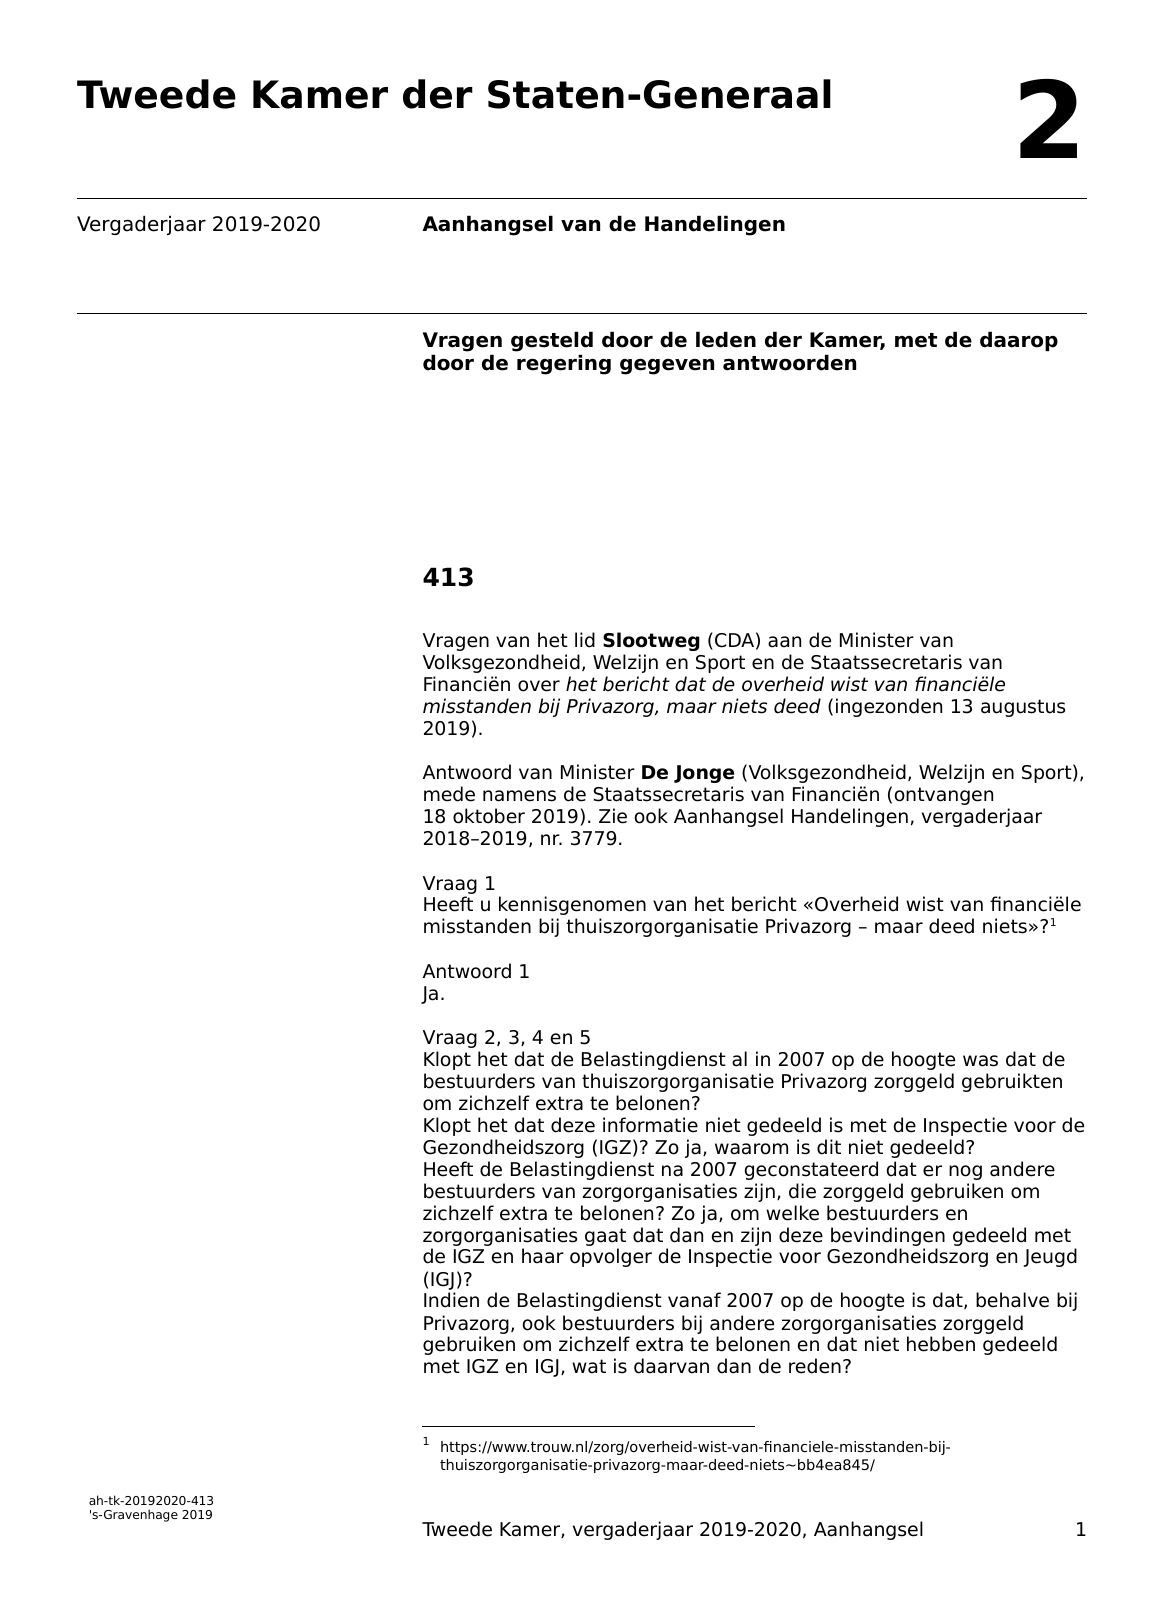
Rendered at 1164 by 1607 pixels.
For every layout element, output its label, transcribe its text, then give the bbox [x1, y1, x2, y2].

text Vragen van het lid Slootweg (CDA) aan de Minister van Volksgezondheid, Welzijn en Sport en de Staatssecretaris van Financiën over het bericht dat de overheid wist van financiële misstanden bij Privazorg, maar niets deed (ingezonden 13 augustus 2019). [422, 630, 1087, 740]
text Vraag 2, 3, 4 en 5 [422, 1027, 1087, 1049]
table_header 2 [886, 59, 1087, 198]
text Klopt het dat deze informatie niet gedeeld is met de Inspectie voor de Gezondheidszorg (IGZ)? Zo ja, waarom is dit niet gedeeld? [422, 1114, 1087, 1158]
table_header Tweede Kamer der Staten-Generaal [77, 59, 886, 198]
text Antwoord 1 [422, 961, 1087, 982]
table_cell Aanhangsel van de Handelingen [422, 199, 1087, 313]
table_cell [77, 314, 422, 375]
text ah-tk-20192020-413 [88, 1494, 323, 1508]
text Vraag 1 [422, 872, 1087, 894]
text Klopt het dat de Belastingdienst al in 2007 op de hoogte was dat de bestuurders van thuiszorgorganisatie Privazorg zorggeld gebruikten om zichzelf extra te belonen? [422, 1049, 1087, 1114]
text 's-Gravenhage 2019 [88, 1508, 323, 1522]
text Heeft de Belastingdienst na 2007 geconstateerd dat er nog andere bestuurders van zorgorganisaties zijn, die zorggeld gebruiken om zichzelf extra te belonen? Zo ja, om welke bestuurders en zorgorganisaties gaat dat dan en zijn deze bevindingen gedeeld met de IGZ en haar opvolger de Inspectie voor Gezondheidszorg en Jeugd (IGJ)? [422, 1158, 1087, 1290]
text Antwoord van Minister De Jonge (Volksgezondheid, Welzijn en Sport), mede namens de Staatssecretaris van Financiën (ontvangen 18 oktober 2019). Zie ook Aanhangsel Handelingen, vergaderjaar 2018–2019, nr. 3779. [422, 762, 1087, 850]
table_cell Vragen gesteld door de leden der Kamer, met de daarop door de regering gegeven antwoorden [422, 314, 1087, 375]
text Indien de Belastingdienst vanaf 2007 op de hoogte is dat, behalve bij Privazorg, ook bestuurders bij andere zorgorganisaties zorggeld gebruiken om zichzelf extra te belonen en dat niet hebben gedeeld met IGZ en IGJ, wat is daarvan dan de reden? [422, 1290, 1087, 1378]
text Ja. [422, 982, 1087, 1004]
text https://www.trouw.nl/zorg/overheid-wist-van-financiele-misstanden-bij-thuiszorgorganisatie-privazorg-maar-deed-niets~bb4ea845/ [422, 1435, 1087, 1474]
text 413 [422, 563, 1087, 592]
table_cell Vergaderjaar 2019-2020 [77, 199, 422, 313]
text Heeft u kennisgenomen van het bericht «Overheid wist van financiële misstanden bij thuiszorgorganisatie Privazorg – maar deed niets»? [422, 894, 1087, 938]
